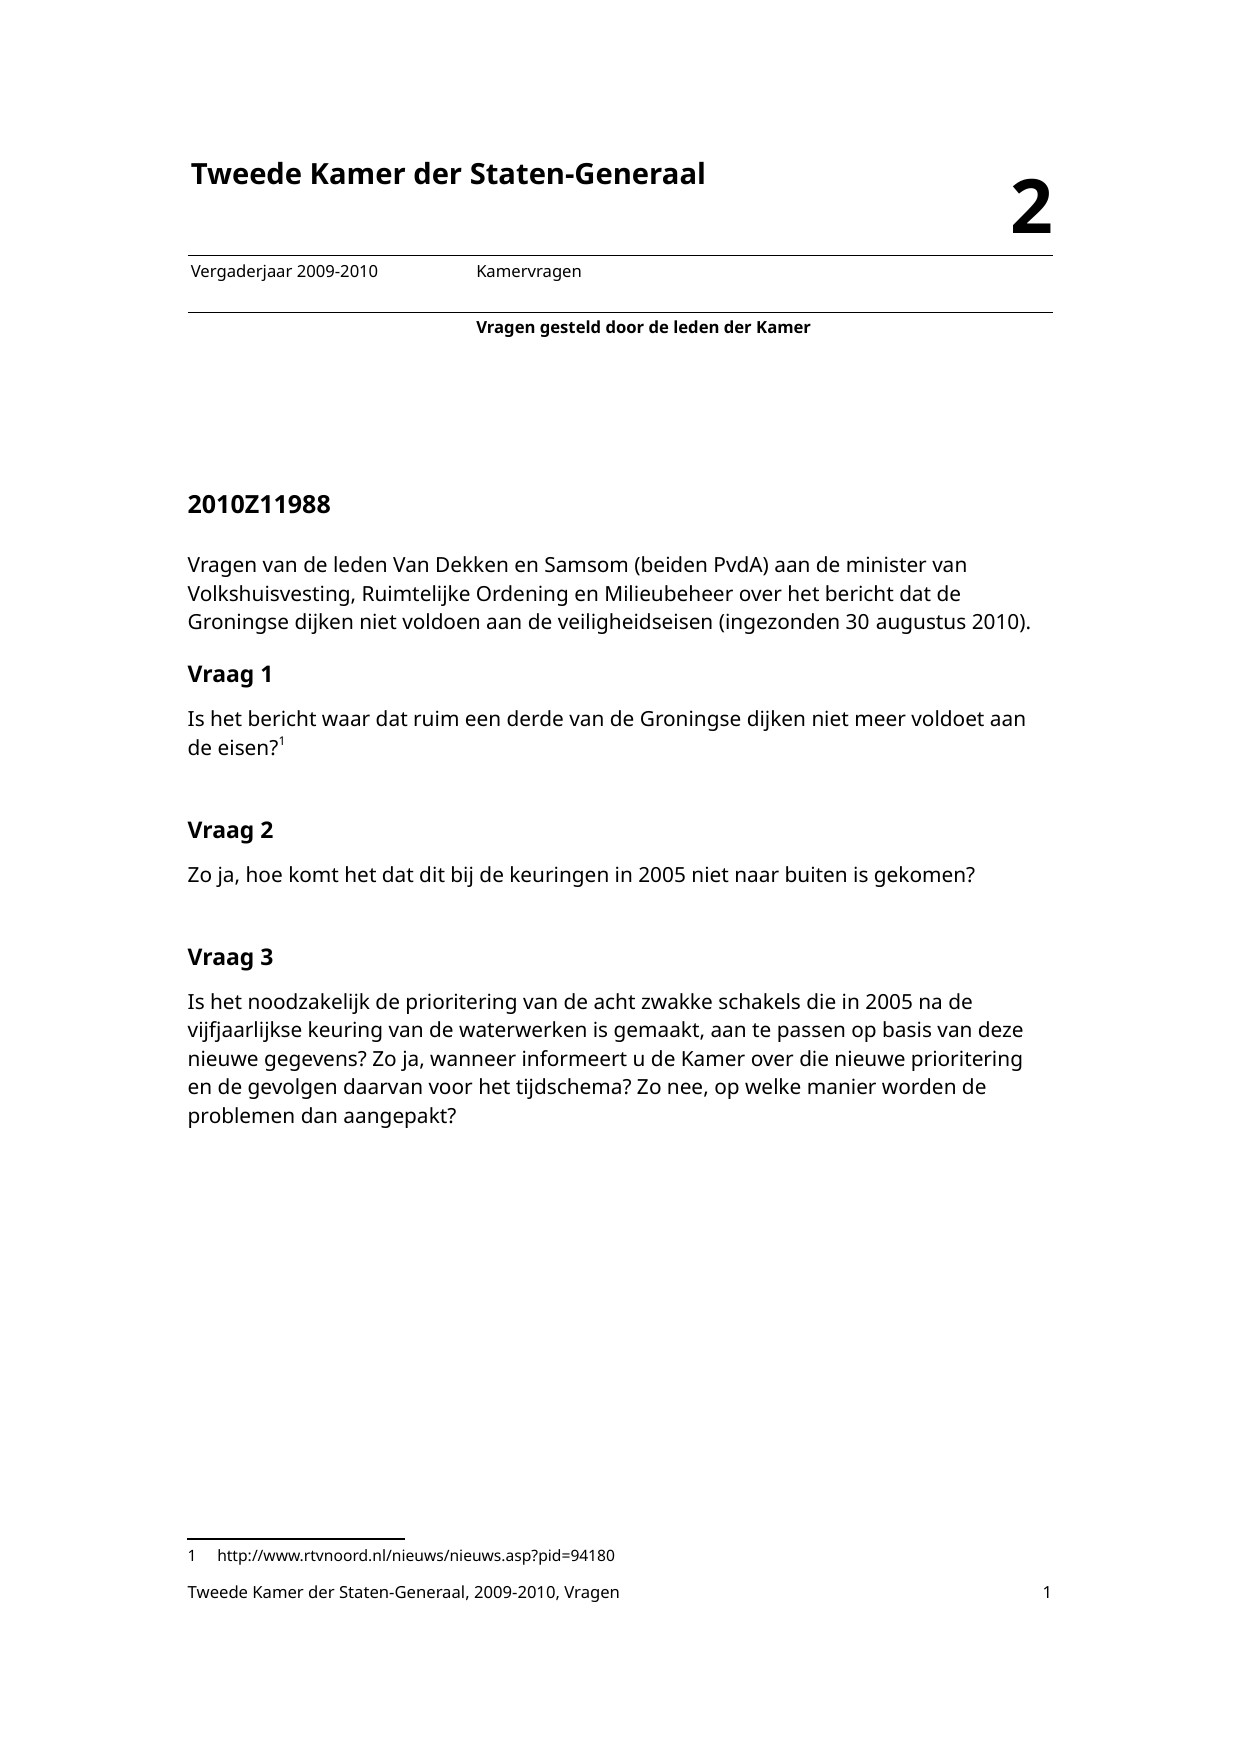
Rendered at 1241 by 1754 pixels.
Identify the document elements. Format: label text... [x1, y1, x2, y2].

table_cell Kamervragen [473, 256, 1053, 312]
table_cell Vergaderjaar 2009-2010 [188, 256, 473, 312]
text http://www.rtvnoord.nl/nieuws/nieuws.asp?pid=94180 [187, 1538, 1053, 1566]
table_header 2 [880, 150, 1053, 255]
subtitle Vraag 3 [187, 941, 1053, 972]
table_cell Vragen gesteld door de leden der Kamer [473, 313, 1053, 339]
text Is het noodzakelijk de prioritering van de acht zwakke schakels die in 2005 na de vijfjaarlijkse keuring van de waterwerken is gemaakt, aan te passen op basis van deze nieuwe gegevens? Zo ja, wanneer informeert u de Kamer over die nieuwe prioritering en de gevolgen daarvan voor het tijdschema? Zo nee, op welke manier worden de problemen dan aangepakt? [187, 987, 1053, 1129]
text Vragen van de leden Van Dekken en Samsom (beiden PvdA) aan de minister van Volkshuisvesting, Ruimtelijke Ordening en Milieubeheer over het bericht dat de Groningse dijken niet voldoen aan de veiligheidseisen (ingezonden 30 augustus 2010). [187, 550, 1053, 636]
subtitle Vraag 1 [187, 658, 1053, 689]
table_header Tweede Kamer der Staten-Generaal [188, 150, 879, 255]
table_cell [188, 313, 473, 339]
text Is het bericht waar dat ruim een derde van de Groningse dijken niet meer voldoet aan de eisen? [187, 704, 1053, 761]
text Zo ja, hoe komt het dat dit bij de keuringen in 2005 niet naar buiten is gekomen? [187, 860, 1053, 888]
subtitle Vraag 2 [187, 814, 1053, 845]
text 2010Z11988 [187, 487, 1053, 521]
